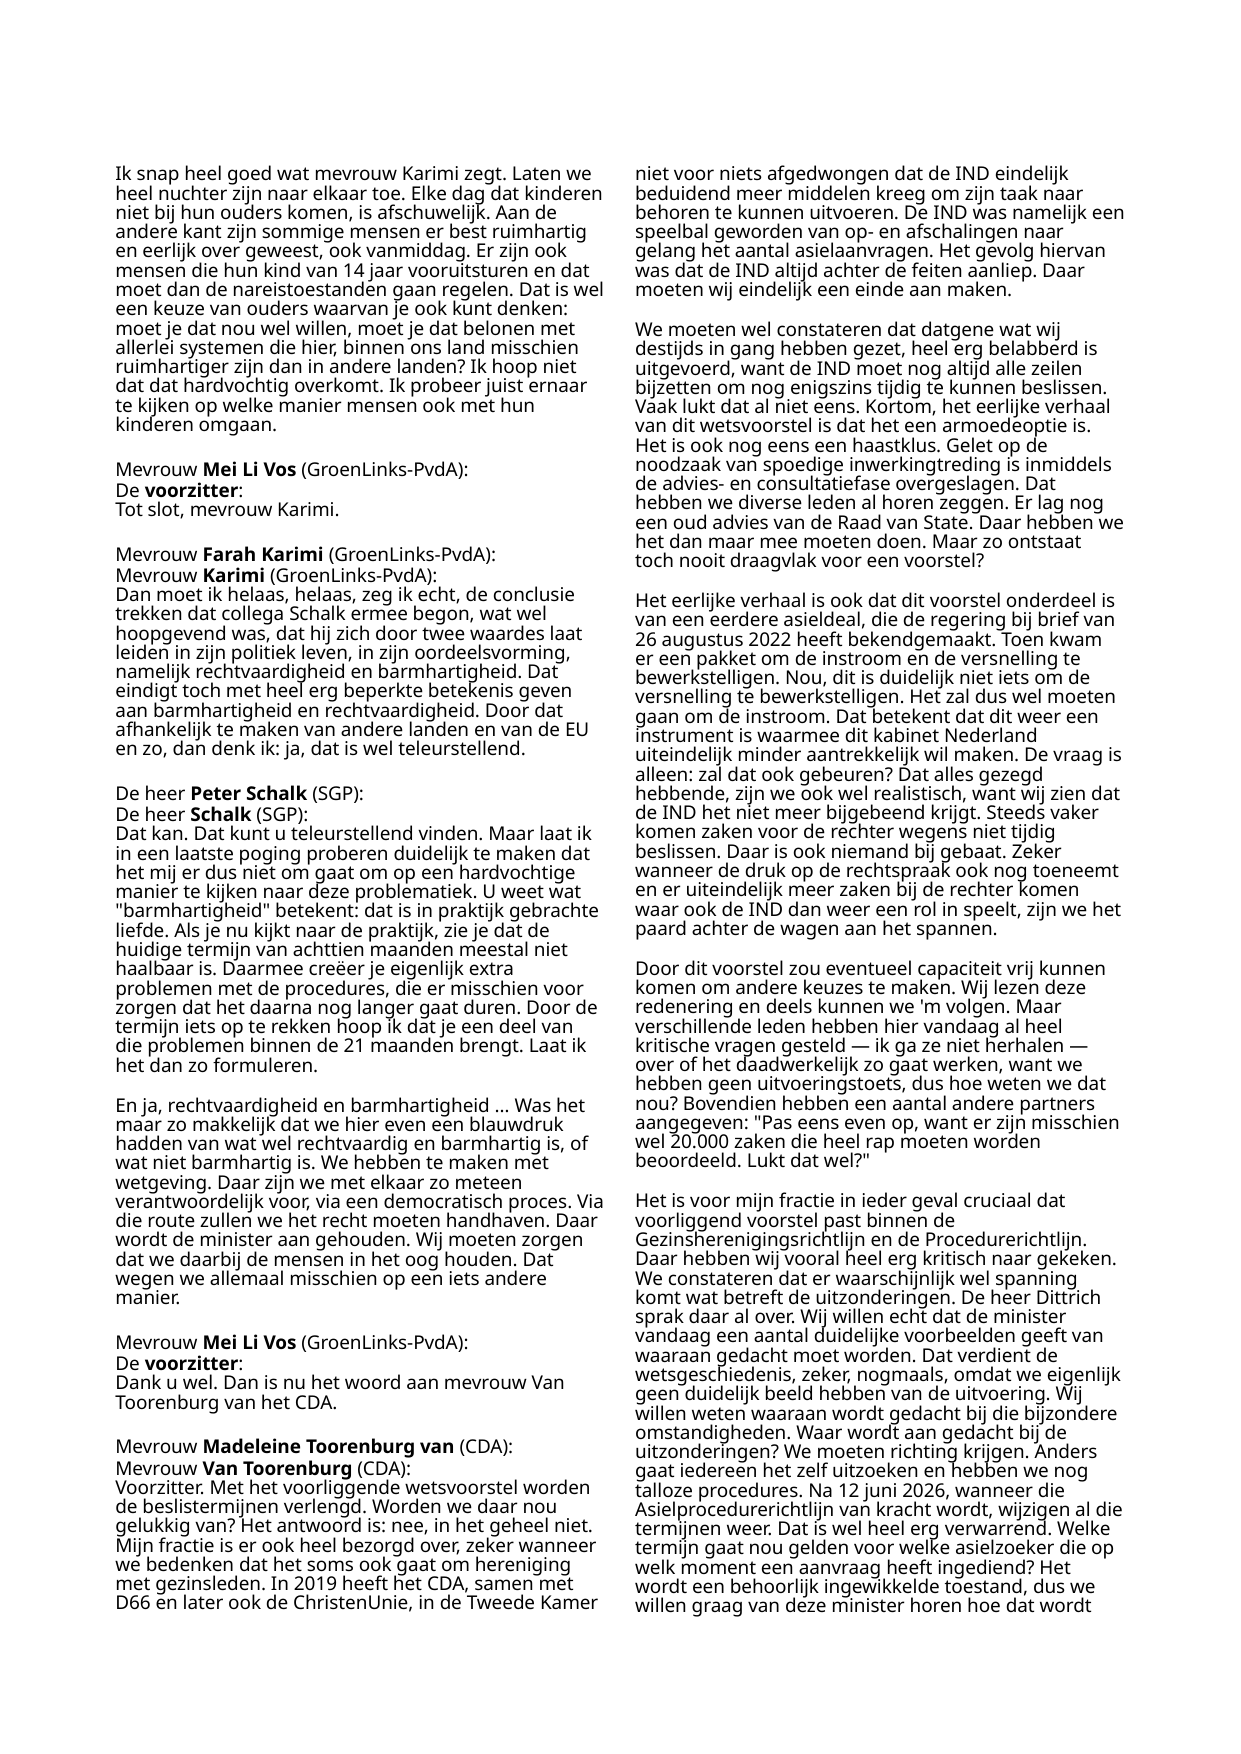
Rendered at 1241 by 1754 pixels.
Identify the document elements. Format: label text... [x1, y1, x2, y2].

text Het eerlijke verhaal is ook dat dit voorstel onderdeel is van een eerdere asieldeal, die de regering bij brief van 26 augustus 2022 heeft bekendgemaakt. Toen kwam er een pakket om de instroom en de versnelling te bewerkstelligen. Nou, dit is duidelijk niet iets om de versnelling te bewerkstelligen. Het zal dus wel moeten gaan om de instroom. Dat betekent dat dit weer een instrument is waarmee dit kabinet Nederland uiteindelijk minder aantrekkelijk wil maken. De vraag is alleen: zal dat ook gebeuren? Dat alles gezegd hebbende, zijn we ook wel realistisch, want wij zien dat de IND het niet meer bijgebeend krijgt. Steeds vaker komen zaken voor de rechter wegens niet tijdig beslissen. Daar is ook niemand bij gebaat. Zeker wanneer de druk op de rechtspraak ook nog toeneemt en er uiteindelijk meer zaken bij de rechter komen waar ook de IND dan weer een rol in speelt, zijn we het paard achter de wagen aan het spannen. [635, 592, 1125, 939]
text Dank u wel. Dan is nu het woord aan mevrouw Van Toorenburg van het CDA. [115, 1374, 605, 1413]
text Door dit voorstel zou eventueel capaciteit vrij kunnen komen om andere keuzes te maken. Wij lezen deze redenering en deels kunnen we 'm volgen. Maar verschillende leden hebben hier vandaag al heel kritische vragen gesteld — ik ga ze niet herhalen — over of het daadwerkelijk zo gaat werken, want we hebben geen uitvoeringstoets, dus hoe weten we dat nou? Bovendien hebben een aantal andere partners aangegeven: "Pas eens even op, want er zijn misschien wel 20.000 zaken die heel rap moeten worden beoordeeld. Lukt dat wel?" [635, 960, 1125, 1172]
text Mevrouw Farah Karimi (GroenLinks-PvdA): [115, 541, 605, 567]
text Ik snap heel goed wat mevrouw Karimi zegt. Laten we heel nuchter zijn naar elkaar toe. Elke dag dat kinderen niet bij hun ouders komen, is afschuwelijk. Aan de andere kant zijn sommige mensen er best ruimhartig en eerlijk over geweest, ook vanmiddag. Er zijn ook mensen die hun kind van 14 jaar vooruitsturen en dat moet dan de nareistoestanden gaan regelen. Dat is wel een keuze van ouders waarvan je ook kunt denken: moet je dat nou wel willen, moet je dat belonen met allerlei systemen die hier, binnen ons land misschien ruimhartiger zijn dan in andere landen? Ik hoop niet dat dat hardvochtig overkomt. Ik probeer juist ernaar te kijken op welke manier mensen ook met hun kinderen omgaan. [115, 165, 605, 435]
text De voorzitter: [115, 1355, 605, 1374]
text De voorzitter: [115, 482, 605, 501]
text Mevrouw Mei Li Vos (GroenLinks-PvdA): [115, 456, 605, 482]
text En ja, rechtvaardigheid en barmhartigheid … Was het maar zo makkelijk dat we hier even een blauwdruk hadden van wat wel rechtvaardig en barmhartig is, of wat niet barmhartig is. We hebben te maken met wetgeving. Daar zijn we met elkaar zo meteen verantwoordelijk voor, via een democratisch proces. Via die route zullen we het recht moeten handhaven. Daar wordt de minister aan gehouden. Wij moeten zorgen dat we daarbij de mensen in het oog houden. Dat wegen we allemaal misschien op een iets andere manier. [115, 1097, 605, 1308]
text Het is voor mijn fractie in ieder geval cruciaal dat voorliggend voorstel past binnen de Gezinsherenigingsrichtlijn en de Procedurerichtlijn. Daar hebben wij vooral heel erg kritisch naar gekeken. We constateren dat er waarschijnlijk wel spanning komt wat betreft de uitzonderingen. De heer Dittrich sprak daar al over. Wij willen echt dat de minister vandaag een aantal duidelijke voorbeelden geeft van waaraan gedacht moet worden. Dat verdient de wetsgeschiedenis, zeker, nogmaals, omdat we eigenlijk geen duidelijk beeld hebben van de uitvoering. Wij willen weten waaraan wordt gedacht bij die bijzondere omstandigheden. Waar wordt aan gedacht bij de uitzonderingen? We moeten richting krijgen. Anders gaat iedereen het zelf uitzoeken en hebben we nog talloze procedures. Na 12 juni 2026, wanneer die Asielprocedurerichtlijn van kracht wordt, wijzigen al die termijnen weer. Dat is wel heel erg verwarrend. Welke termijn gaat nou gelden voor welke asielzoeker die op welk moment een aanvraag heeft ingediend? Het wordt een behoorlijk ingewikkelde toestand, dus we willen graag van deze minister horen hoe dat wordt [635, 1192, 1125, 1616]
text Dan moet ik helaas, helaas, zeg ik echt, de conclusie trekken dat collega Schalk ermee begon, wat wel hoopgevend was, dat hij zich door twee waardes laat leiden in zijn politiek leven, in zijn oordeelsvorming, namelijk rechtvaardigheid en barmhartigheid. Dat eindigt toch met heel erg beperkte betekenis geven aan barmhartigheid en rechtvaardigheid. Door dat afhankelijk te maken van andere landen en van de EU en zo, dan denk ik: ja, dat is wel teleurstellend. [115, 586, 605, 759]
text Mevrouw Karimi (GroenLinks-PvdA): [115, 567, 605, 586]
text Voorzitter. Met het voorliggende wetsvoorstel worden de beslistermijnen verlengd. Worden we daar nou gelukkig van? Het antwoord is: nee, in het geheel niet. Mijn fractie is er ook heel bezorgd over, zeker wanneer we bedenken dat het soms ook gaat om hereniging met gezinsleden. In 2019 heeft het CDA, samen met D66 en later ook de ChristenUnie, in de Tweede Kamer [115, 1479, 605, 1614]
text We moeten wel constateren dat datgene wat wij destijds in gang hebben gezet, heel erg belabberd is uitgevoerd, want de IND moet nog altijd alle zeilen bijzetten om nog enigszins tijdig te kunnen beslissen. Vaak lukt dat al niet eens. Kortom, het eerlijke verhaal van dit wetsvoorstel is dat het een armoedeoptie is. Het is ook nog eens een haastklus. Gelet op de noodzaak van spoedige inwerkingtreding is inmiddels de advies- en consultatiefase overgeslagen. Dat hebben we diverse leden al horen zeggen. Er lag nog een oud advies van de Raad van State. Daar hebben we het dan maar mee moeten doen. Maar zo ontstaat toch nooit draagvlak voor een voorstel? [635, 321, 1125, 571]
text Mevrouw Mei Li Vos (GroenLinks-PvdA): [115, 1329, 605, 1355]
text Dat kan. Dat kunt u teleurstellend vinden. Maar laat ik in een laatste poging proberen duidelijk te maken dat het mij er dus niet om gaat om op een hardvochtige manier te kijken naar deze problematiek. U weet wat "barmhartigheid" betekent: dat is in praktijk gebrachte liefde. Als je nu kijkt naar de praktijk, zie je dat de huidige termijn van achttien maanden meestal niet haalbaar is. Daarmee creëer je eigenlijk extra problemen met de procedures, die er misschien voor zorgen dat het daarna nog langer gaat duren. Door de termijn iets op te rekken hoop ik dat je een deel van die problemen binnen de 21 maanden brengt. Laat ik het dan zo formuleren. [115, 825, 605, 1076]
text De heer Peter Schalk (SGP): [115, 780, 605, 806]
text niet voor niets afgedwongen dat de IND eindelijk beduidend meer middelen kreeg om zijn taak naar behoren te kunnen uitvoeren. De IND was namelijk een speelbal geworden van op- en afschalingen naar gelang het aantal asielaanvragen. Het gevolg hiervan was dat de IND altijd achter de feiten aanliep. Daar moeten wij eindelijk een einde aan maken. [635, 165, 1125, 300]
text Tot slot, mevrouw Karimi. [115, 501, 605, 520]
text De heer Schalk (SGP): [115, 806, 605, 825]
text Mevrouw Madeleine Toorenburg van (CDA): [115, 1434, 605, 1459]
text Mevrouw Van Toorenburg (CDA): [115, 1459, 605, 1479]
